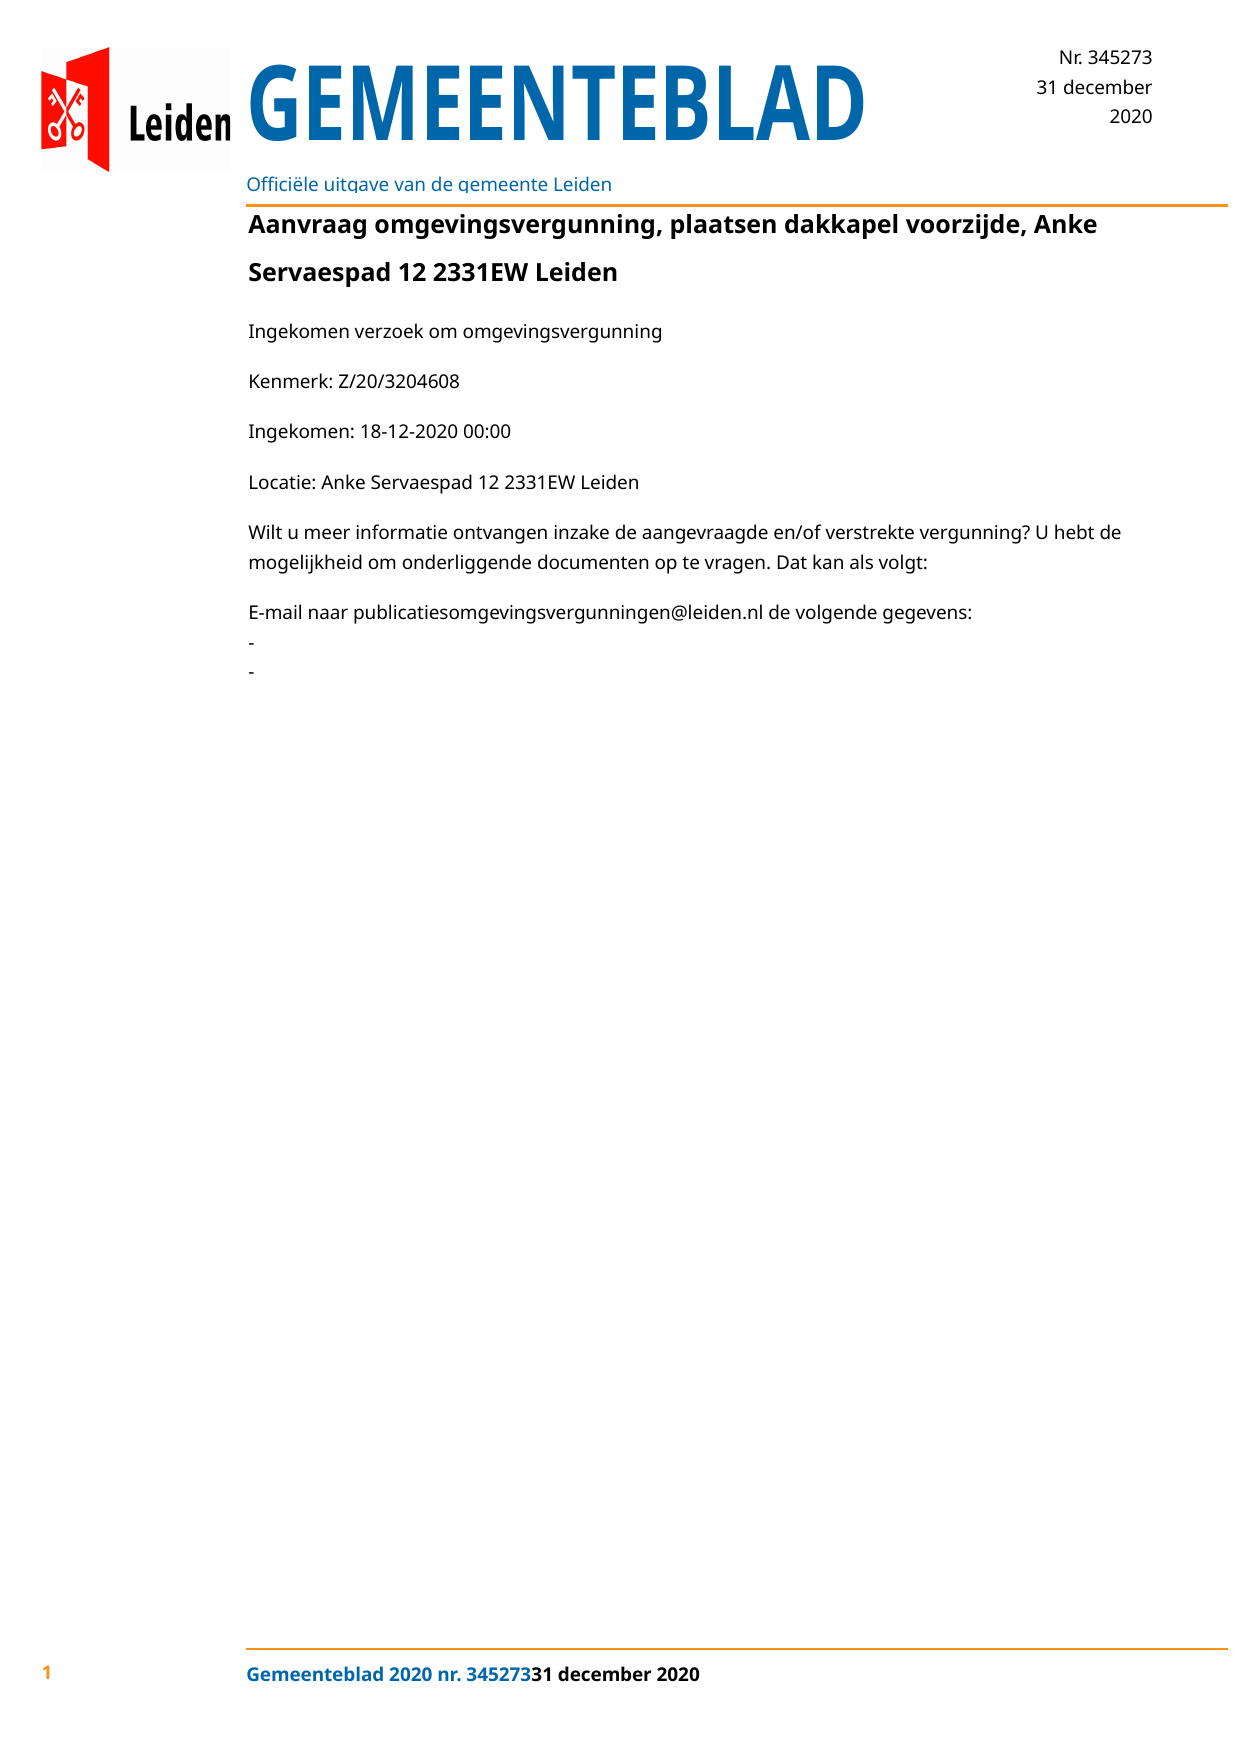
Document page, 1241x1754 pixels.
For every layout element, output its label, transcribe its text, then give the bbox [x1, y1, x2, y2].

text E-mail naar publicatiesomgevingsvergunningen@leiden.nl de volgende gegevens: [248, 599, 1152, 625]
text Ingekomen: 18-12-2020 00:00 [248, 419, 1152, 444]
text Ingekomen verzoek om omgevingsvergunning [248, 318, 1152, 344]
picture [41, 47, 231, 172]
text Aanvraag omgevingsvergunning, plaatsen dakkapel voorzijde, Anke Servaespad 12 2331EW Leiden [248, 207, 1152, 288]
text Wilt u meer informatie ontvangen inzake de aangevraagde en/of verstrekte vergunning? U hebt de mogelijkheid om onderliggende documenten op te vragen. Dat kan als volgt: [248, 519, 1152, 575]
text Kenmerk: Z/20/3204608 [248, 368, 1152, 394]
text Locatie: Anke Servaespad 12 2331EW Leiden [248, 469, 1152, 495]
